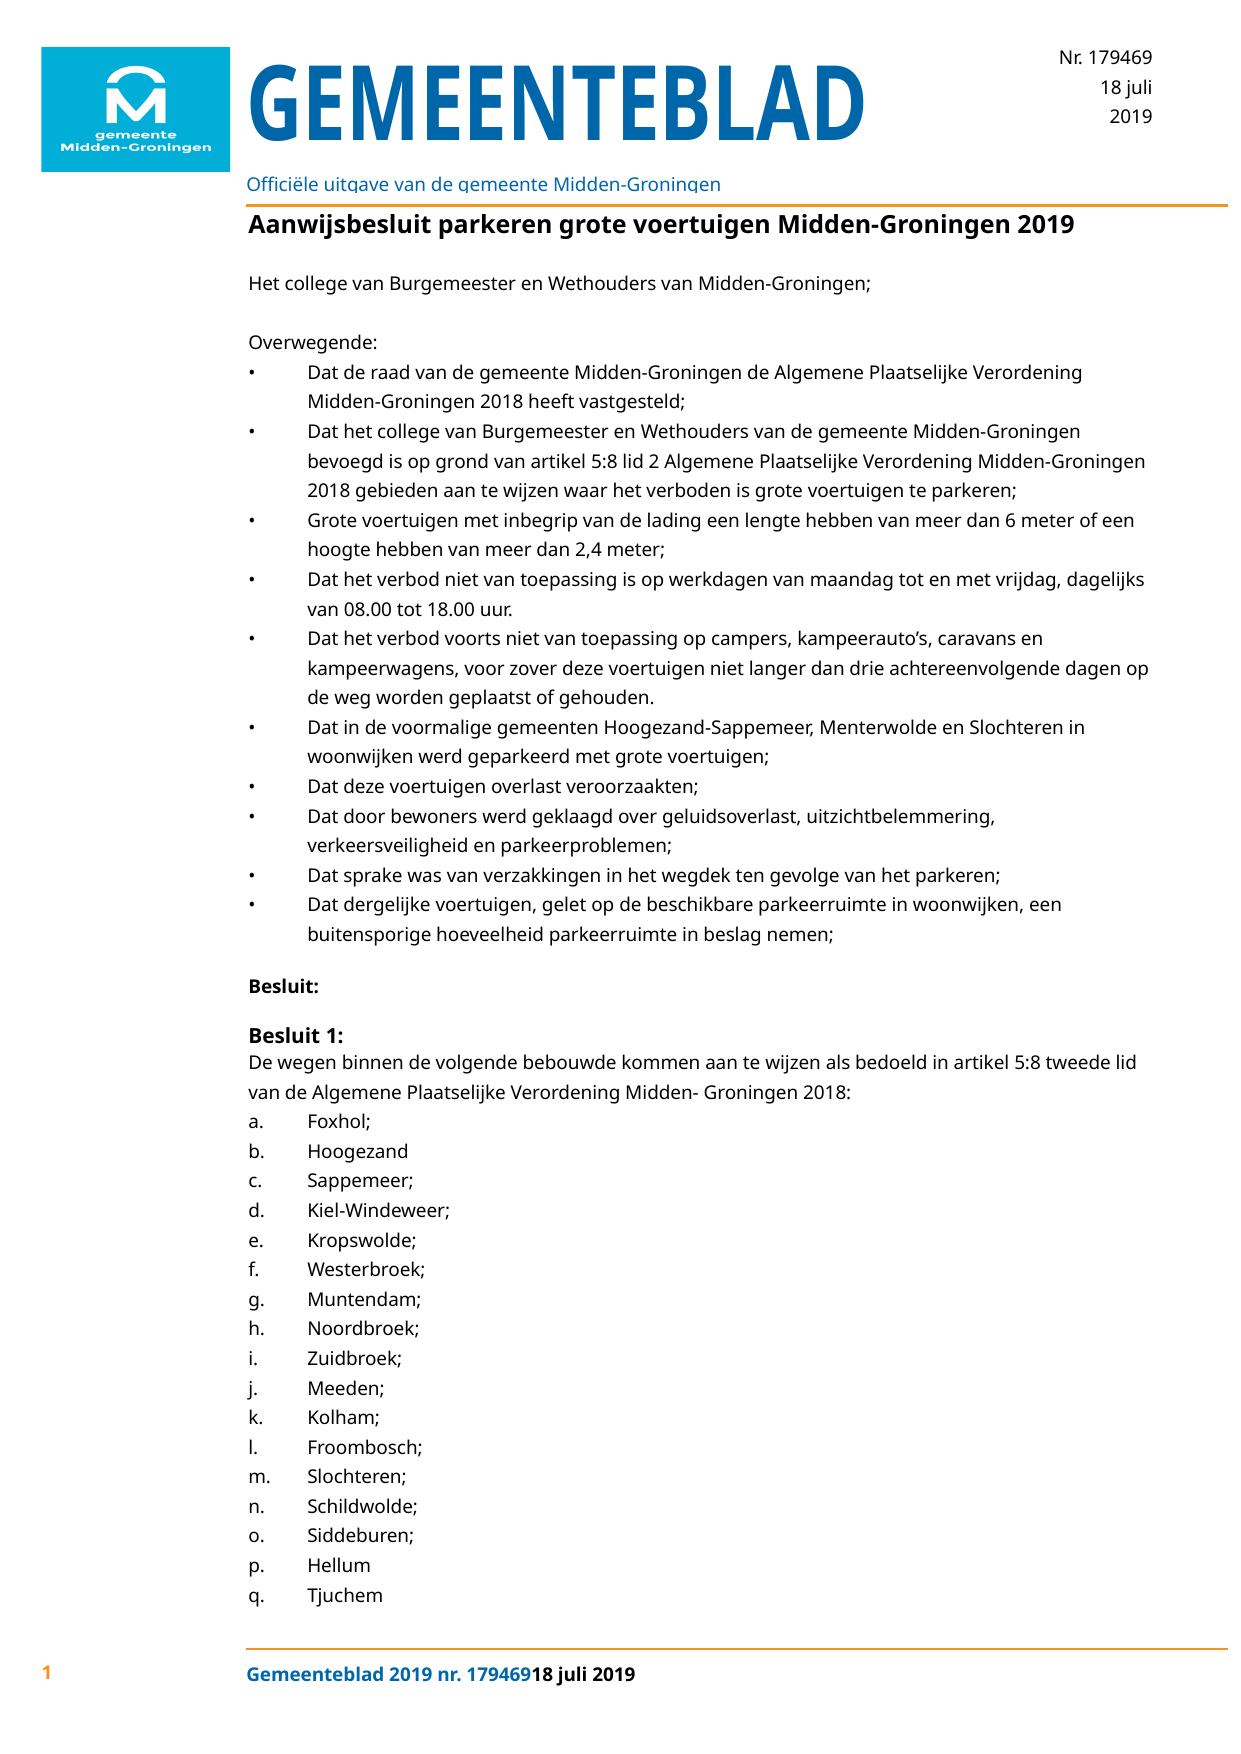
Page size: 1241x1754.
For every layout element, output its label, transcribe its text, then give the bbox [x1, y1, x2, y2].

list Foxhol; [248, 1108, 1152, 1134]
list Kropswolde; [248, 1227, 1152, 1252]
picture [184, 146, 190, 153]
picture [107, 89, 165, 122]
list Schildwolde; [248, 1493, 1152, 1519]
list Dat de raad van de gemeente Midden-Groningen de Algemene Plaatselijke Verordening Midden-Groningen 2018 heeft vastgesteld; [248, 359, 1152, 414]
list Slochteren; [248, 1463, 1152, 1489]
text Besluit 1: [248, 1021, 1152, 1049]
list Hoogezand [248, 1138, 1152, 1164]
text Overwegende: [248, 329, 1152, 355]
list Siddeburen; [248, 1523, 1152, 1548]
list Kiel-Windeweer; [248, 1197, 1152, 1223]
list Dat het verbod niet van toepassing is op werkdagen van maandag tot en met vrijdag, dagelijks van 08.00 tot 18.00 uur. [248, 566, 1152, 621]
list Kolham; [248, 1404, 1152, 1430]
picture [108, 66, 164, 82]
list Westerbroek; [248, 1256, 1152, 1282]
list Dat het college van Burgemeester en Wethouders van de gemeente Midden-Groningen bevoegd is op grond van artikel 5:8 lid 2 Algemene Plaatselijke Verordening Midden-Groningen 2018 gebieden aan te wijzen waar het verboden is grote voertuigen te parkeren; [248, 418, 1152, 503]
text De wegen binnen de volgende bebouwde kommen aan te wijzen als bedoeld in artikel 5:8 tweede lid van de Algemene Plaatselijke Verordening Midden- Groningen 2018: [248, 1049, 1152, 1104]
list Dat deze voertuigen overlast veroorzaakten; [248, 773, 1152, 799]
list Dat dergelijke voertuigen, gelet op de beschikbare parkeerruimte in woonwijken, een buitensporige hoeveelheid parkeerruimte in beslag nemen; [248, 892, 1152, 947]
list Dat door bewoners werd geklaagd over geluidsoverlast, uitzichtbelemmering, verkeersveiligheid en parkeerproblemen; [248, 803, 1152, 858]
list Noordbroek; [248, 1316, 1152, 1341]
list Meeden; [248, 1375, 1152, 1400]
list Muntendam; [248, 1286, 1152, 1312]
text Besluit: [248, 972, 1152, 1000]
list Froombosch; [248, 1434, 1152, 1459]
list Dat in de voormalige gemeenten Hoogezand-Sappemeer, Menterwolde en Slochteren in woonwijken werd geparkeerd met grote voertuigen; [248, 714, 1152, 769]
text Aanwijsbesluit parkeren grote voertuigen Midden-Groningen 2019 [248, 207, 1152, 241]
list Dat het verbod voorts niet van toepassing op campers, kampeerauto’s, caravans en kampeerwagens, voor zover deze voertuigen niet langer dan drie achtereenvolgende dagen op de weg worden geplaatst of gehouden. [248, 625, 1152, 710]
list Dat sprake was van verzakkingen in het wegdek ten gevolge van het parkeren; [248, 862, 1152, 888]
list Grote voertuigen met inbegrip van de lading een lengte hebben van meer dan 6 meter of een hoogte hebben van meer dan 2,4 meter; [248, 507, 1152, 562]
list Tjuchem [248, 1582, 1152, 1607]
list Sappemeer; [248, 1168, 1152, 1193]
text Het college van Burgemeester en Wethouders van Midden-Groningen; [248, 270, 1152, 296]
list Zuidbroek; [248, 1345, 1152, 1371]
list Hellum [248, 1552, 1152, 1578]
